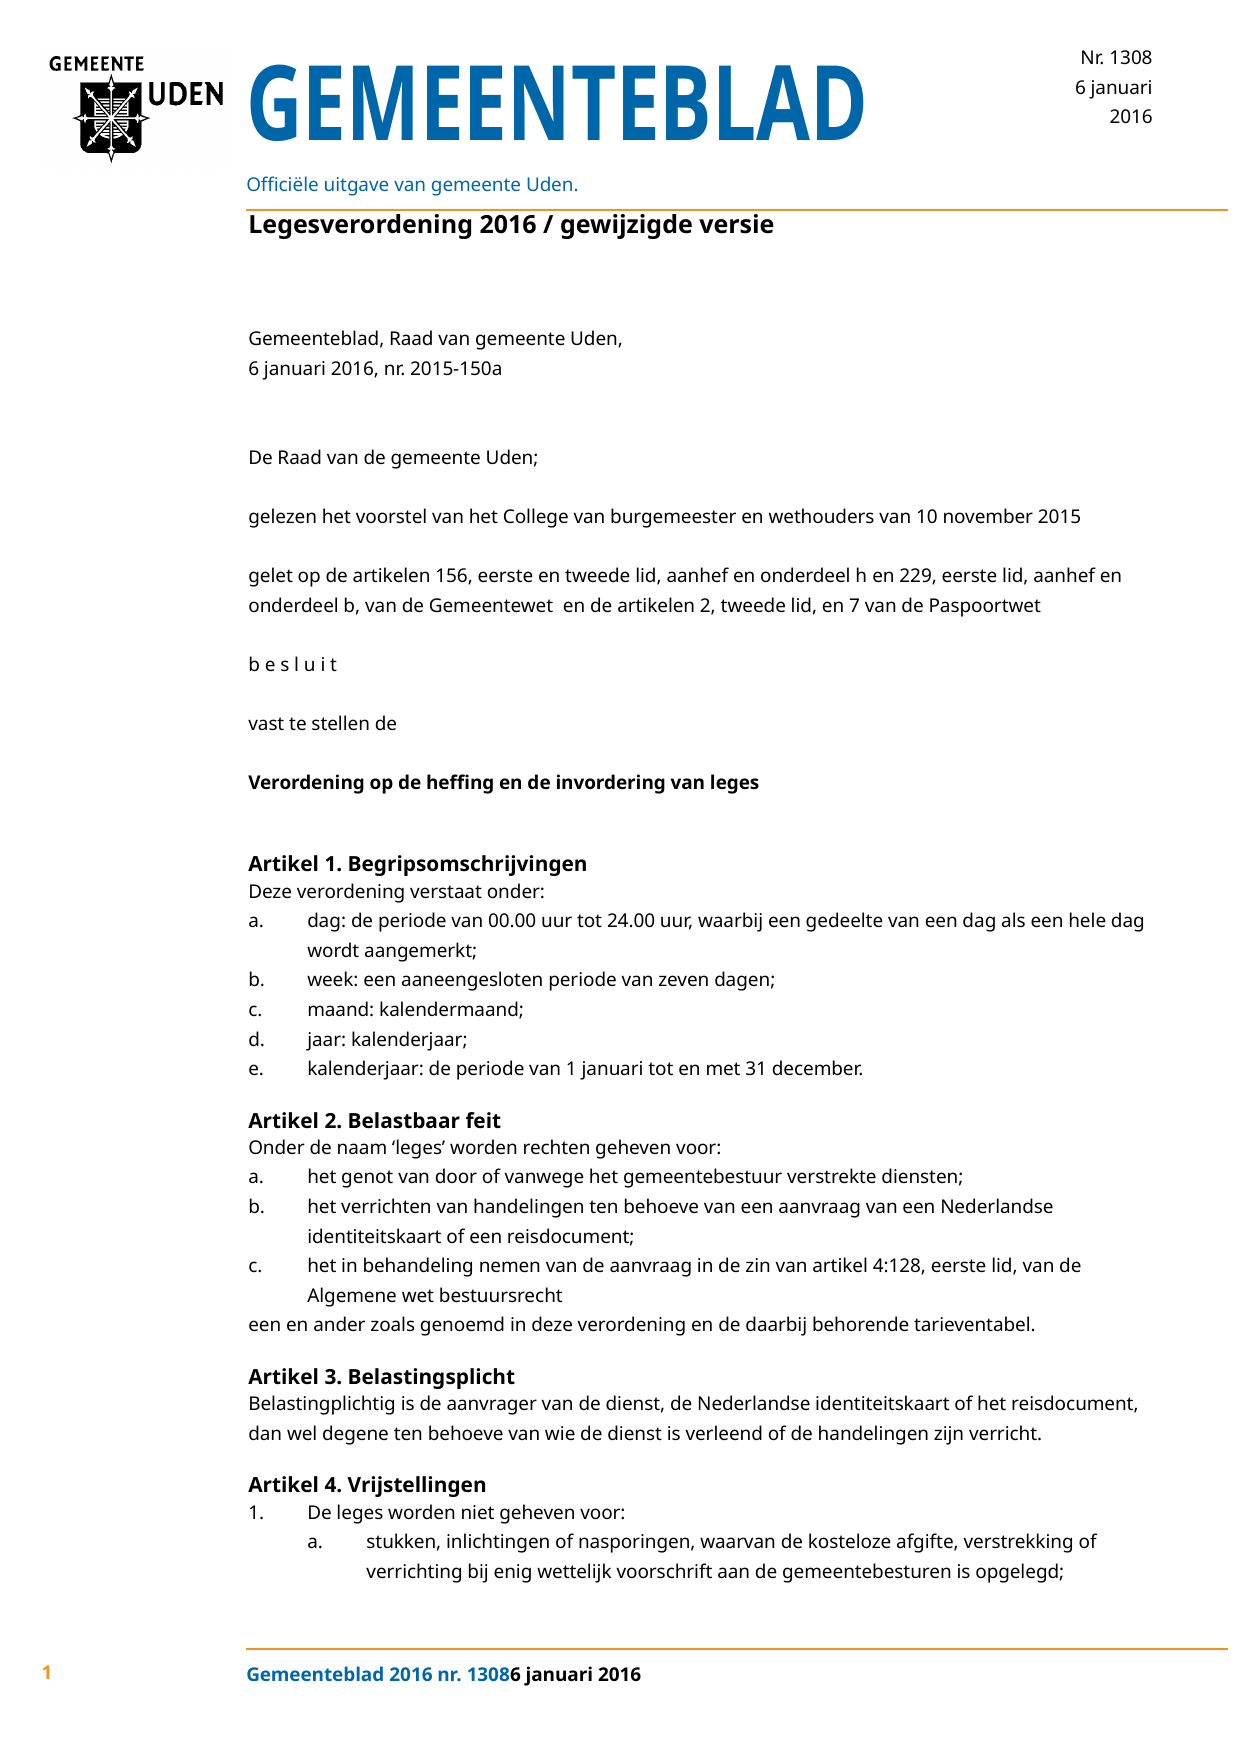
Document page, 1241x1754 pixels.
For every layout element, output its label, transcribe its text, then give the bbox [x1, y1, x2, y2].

text Deze verordening verstaat onder: [248, 878, 1152, 903]
text Verordening op de heffing en de invordering van leges [248, 769, 1152, 795]
text Gemeenteblad, Raad van gemeente Uden, [248, 326, 1152, 351]
text Legesverordening 2016 / gewijzigde versie [248, 211, 1152, 241]
list kalenderjaar: de periode van 1 januari tot en met 31 december. [248, 1055, 1152, 1081]
text De Raad van de gemeente Uden; [248, 444, 1152, 470]
list het genot van door of vanwege het gemeentebestuur verstrekte diensten; [248, 1164, 1152, 1189]
list dag: de periode van 00.00 uur tot 24.00 uur, waarbij een gedeelte van een dag als een hele dag wordt aangemerkt; [248, 907, 1152, 963]
list week: een aaneengesloten periode van zeven dagen; [248, 967, 1152, 992]
text gelet op de artikelen 156, eerste en tweede lid, aanhef en onderdeel h en 229, eerste lid, aanhef en onderdeel b, van de Gemeentewet en de artikelen 2, tweede lid, en 7 van de Paspoortwet [248, 562, 1152, 618]
text Belastingplichtig is de aanvrager van de dienst, de Nederlandse identiteitskaart of het reisdocument, dan wel degene ten behoeve van wie de dienst is verleend of de handelingen zijn verricht. [248, 1391, 1152, 1446]
text 6 januari 2016, nr. 2015-150a [248, 355, 1152, 381]
list jaar: kalenderjaar; [248, 1026, 1152, 1051]
list het verrichten van handelingen ten behoeve van een aanvraag van een Nederlandse identiteitskaart of een reisdocument; [248, 1193, 1152, 1249]
text gelezen het voorstel van het College van burgemeester en wethouders van 10 november 2015 [248, 503, 1152, 529]
text Artikel 1. Begripsomschrijvingen [248, 849, 1152, 878]
text b e s l u i t [248, 651, 1152, 677]
list De leges worden niet geheven voor: [248, 1499, 1152, 1525]
list stukken, inlichtingen of nasporingen, waarvan de kosteloze afgifte, verstrekking of verrichting bij enig wettelijk voorschrift aan de gemeentebesturen is opgelegd; [307, 1528, 1152, 1584]
picture [41, 47, 231, 172]
text Onder de naam ‘leges’ worden rechten geheven voor: [248, 1134, 1152, 1160]
text vast te stellen de [248, 710, 1152, 736]
list het in behandeling nemen van de aanvraag in de zin van artikel 4:128, eerste lid, van de Algemene wet bestuursrecht [248, 1252, 1152, 1308]
text Artikel 2. Belastbaar feit [248, 1106, 1152, 1134]
text een en ander zoals genoemd in deze verordening en de daarbij behorende tarieventabel. [248, 1312, 1152, 1337]
text Artikel 4. Vrijstellingen [248, 1471, 1152, 1499]
text Artikel 3. Belastingsplicht [248, 1362, 1152, 1391]
list maand: kalendermaand; [248, 996, 1152, 1022]
